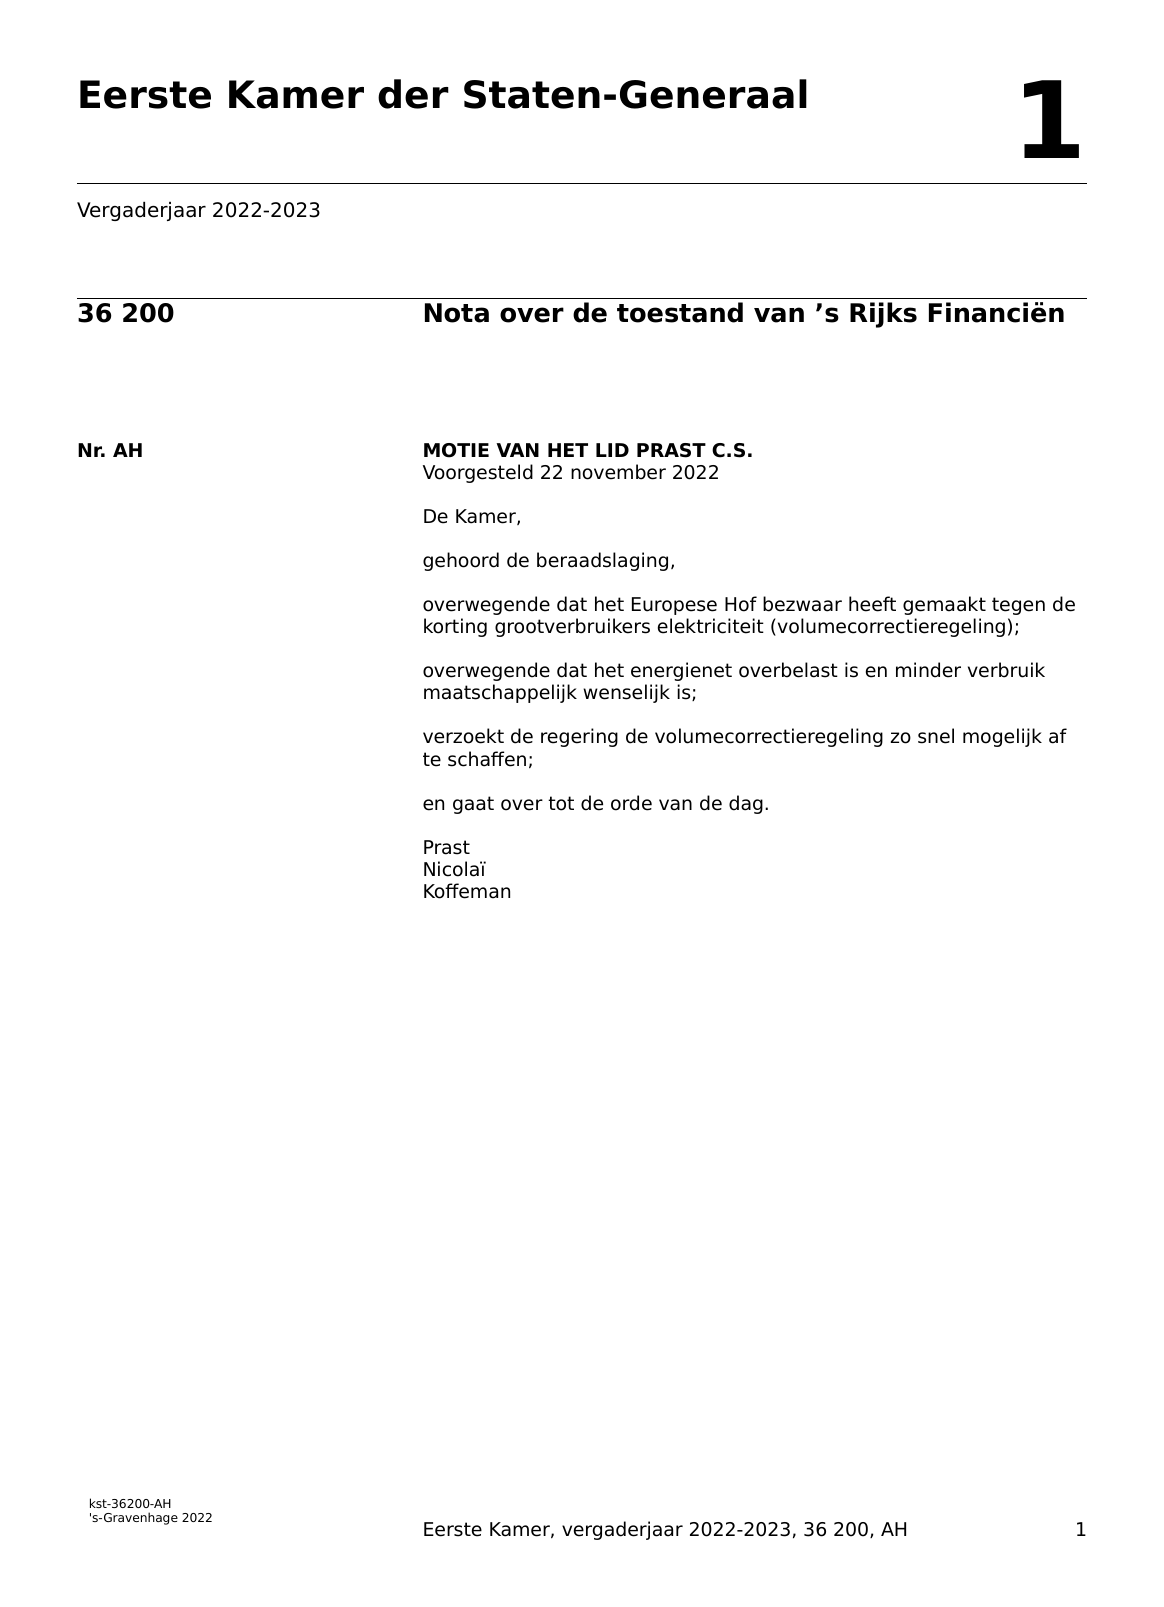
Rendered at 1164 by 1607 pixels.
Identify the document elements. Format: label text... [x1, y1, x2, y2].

text gehoord de beraadslaging, [422, 550, 1087, 572]
text Nicolaï [422, 859, 1087, 881]
text 's-Gravenhage 2022 [88, 1511, 323, 1525]
text overwegende dat het energienet overbelast is en minder verbruik maatschappelijk wenselijk is; [422, 660, 1087, 704]
text kst-36200-AH [88, 1497, 323, 1511]
text verzoekt de regering de volumecorrectieregeling zo snel mogelijk af te schaffen; [422, 726, 1087, 770]
table_cell Vergaderjaar 2022-2023 [77, 184, 1087, 298]
subtitle Nr. AH MOTIE VAN HET LID PRAST C.S. [77, 440, 1087, 462]
text en gaat over tot de orde van de dag. [422, 793, 1087, 814]
table_header Eerste Kamer der Staten-Generaal [77, 59, 886, 183]
text overwegende dat het Europese Hof bezwaar heeft gemaakt tegen de korting grootverbruikers elektriciteit (volumecorrectieregeling); [422, 594, 1087, 638]
text De Kamer, [422, 506, 1087, 528]
subtitle 36 200 Nota over de toestand van ’s Rijks Financiën [77, 299, 1087, 329]
table_header 1 [886, 59, 1087, 183]
text Voorgesteld 22 november 2022 [422, 462, 1087, 484]
text Prast [422, 837, 1087, 859]
text Koffeman [422, 881, 1087, 903]
